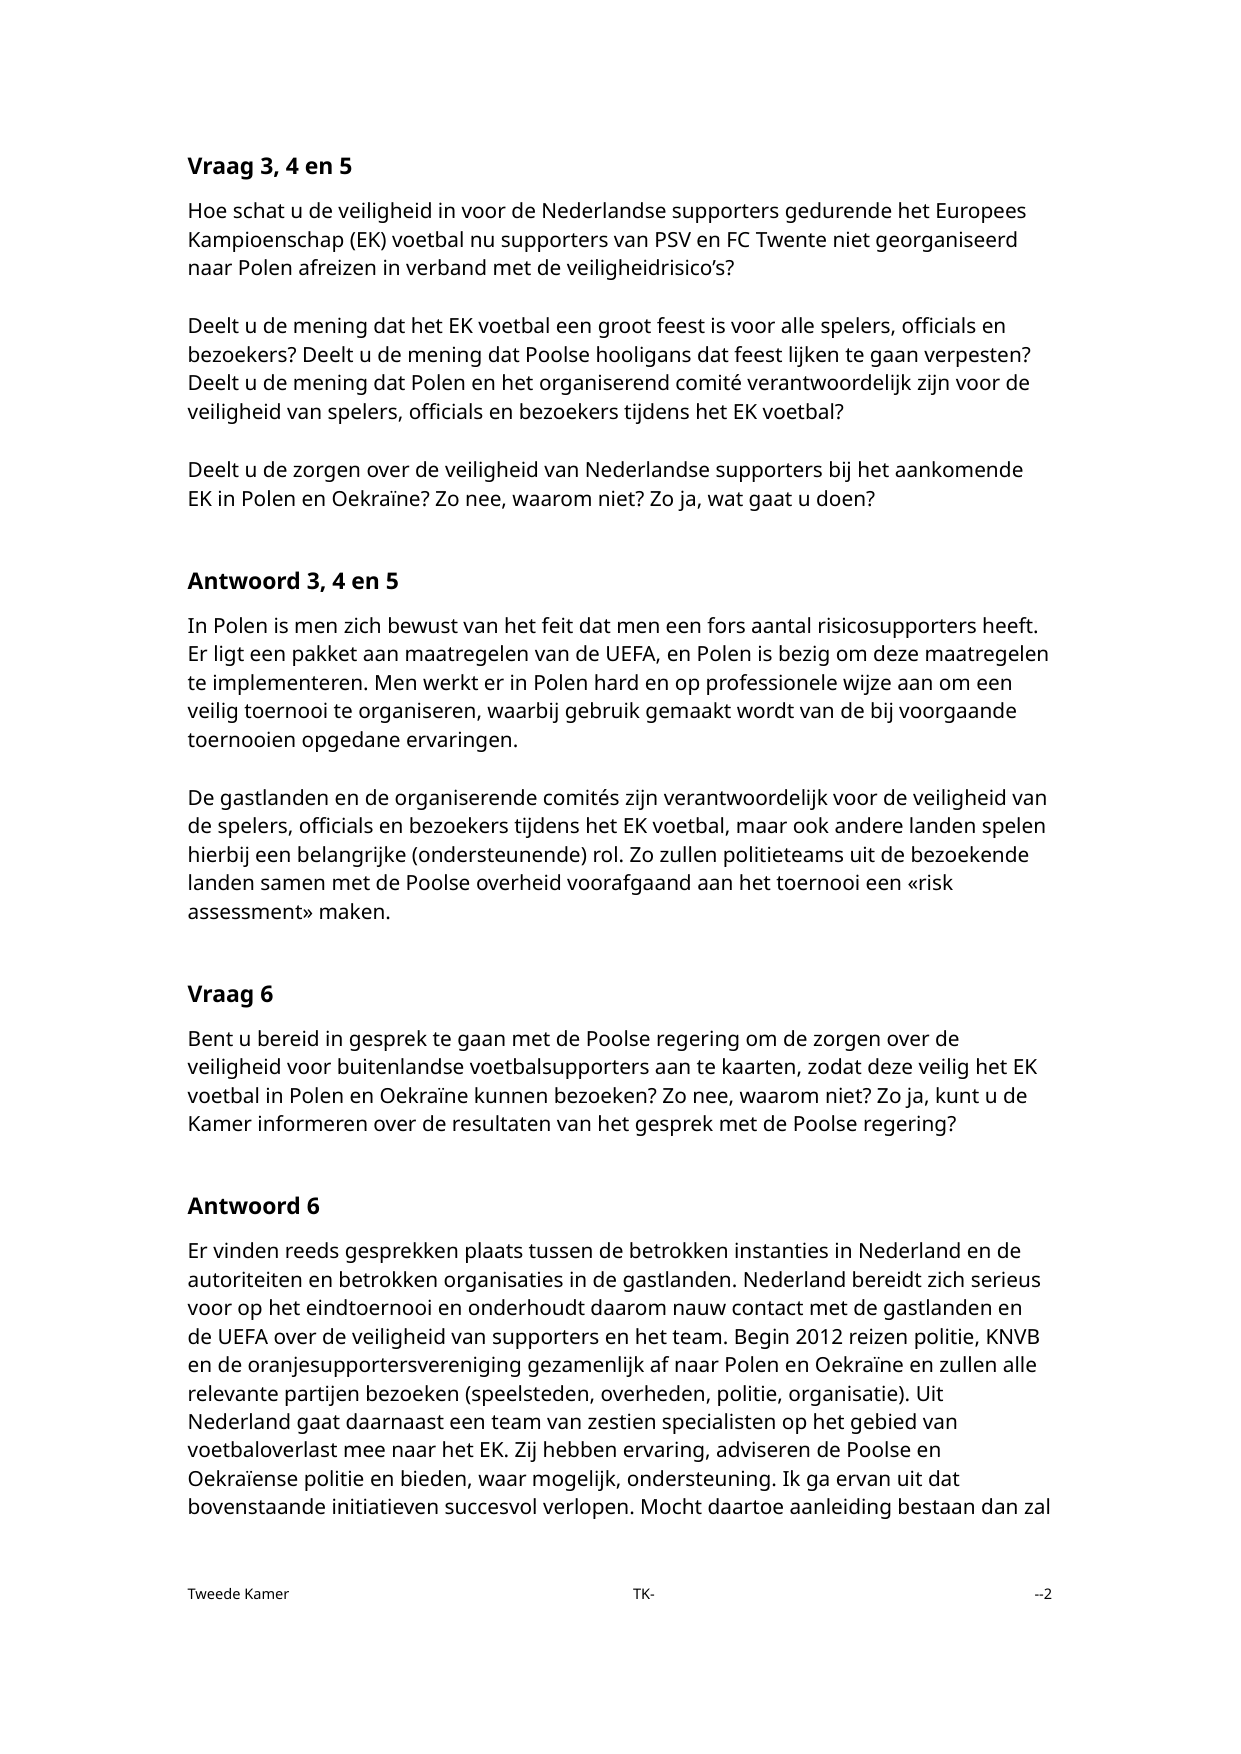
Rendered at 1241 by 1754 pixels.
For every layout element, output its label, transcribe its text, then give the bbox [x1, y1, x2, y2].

text Bent u bereid in gesprek te gaan met de Poolse regering om de zorgen over de veiligheid voor buitenlandse voetbalsupporters aan te kaarten, zodat deze veilig het EK voetbal in Polen en Oekraïne kunnen bezoeken? Zo nee, waarom niet? Zo ja, kunt u de Kamer informeren over de resultaten van het gesprek met de Poolse regering? [187, 1024, 1053, 1138]
text Deelt u de mening dat het EK voetbal een groot feest is voor alle spelers, officials en bezoekers? Deelt u de mening dat Poolse hooligans dat feest lijken te gaan verpesten? Deelt u de mening dat Polen en het organiserend comité verantwoordelijk zijn voor de veiligheid van spelers, officials en bezoekers tijdens het EK voetbal? [187, 312, 1053, 425]
text Hoe schat u de veiligheid in voor de Nederlandse supporters gedurende het Europees Kampioenschap (EK) voetbal nu supporters van PSV en FC Twente niet georganiseerd naar Polen afreizen in verband met de veiligheidrisico’s? [187, 196, 1053, 282]
subtitle Antwoord 3, 4 en 5 [187, 565, 1053, 596]
text In Polen is men zich bewust van het feit dat men een fors aantal risicosupporters heeft. Er ligt een pakket aan maatregelen van de UEFA, en Polen is bezig om deze maatregelen te implementeren. Men werkt er in Polen hard en op professionele wijze aan om een veilig toernooi te organiseren, waarbij gebruik gemaakt wordt van de bij voorgaande toernooien opgedane ervaringen. [187, 611, 1053, 753]
text Deelt u de zorgen over de veiligheid van Nederlandse supporters bij het aankomende EK in Polen en Oekraïne? Zo nee, waarom niet? Zo ja, wat gaat u doen? [187, 455, 1053, 512]
text Er vinden reeds gesprekken plaats tussen de betrokken instanties in Nederland en de autoriteiten en betrokken organisaties in de gastlanden. Nederland bereidt zich serieus voor op het eindtoernooi en onderhoudt daarom nauw contact met de gastlanden en de UEFA over de veiligheid van supporters en het team. Begin 2012 reizen politie, KNVB en de oranjesupportersvereniging gezamenlijk af naar Polen en Oekraïne en zullen alle relevante partijen bezoeken (speelsteden, overheden, politie, organisatie). Uit Nederland gaat daarnaast een team van zestien specialisten op het gebied van voetbaloverlast mee naar het EK. Zij hebben ervaring, adviseren de Poolse en Oekraïense politie en bieden, waar mogelijk, ondersteuning. Ik ga ervan uit dat bovenstaande initiatieven succesvol verlopen. Mocht daartoe aanleiding bestaan dan zal [187, 1237, 1053, 1521]
subtitle Vraag 3, 4 en 5 [187, 150, 1053, 181]
subtitle Vraag 6 [187, 978, 1053, 1009]
subtitle Antwoord 6 [187, 1190, 1053, 1222]
text De gastlanden en de organiserende comités zijn verantwoordelijk voor de veiligheid van de spelers, officials en bezoekers tijdens het EK voetbal, maar ook andere landen spelen hierbij een belangrijke (ondersteunende) rol. Zo zullen politieteams uit de bezoekende landen samen met de Poolse overheid voorafgaand aan het toernooi een «risk assessment» maken. [187, 783, 1053, 925]
